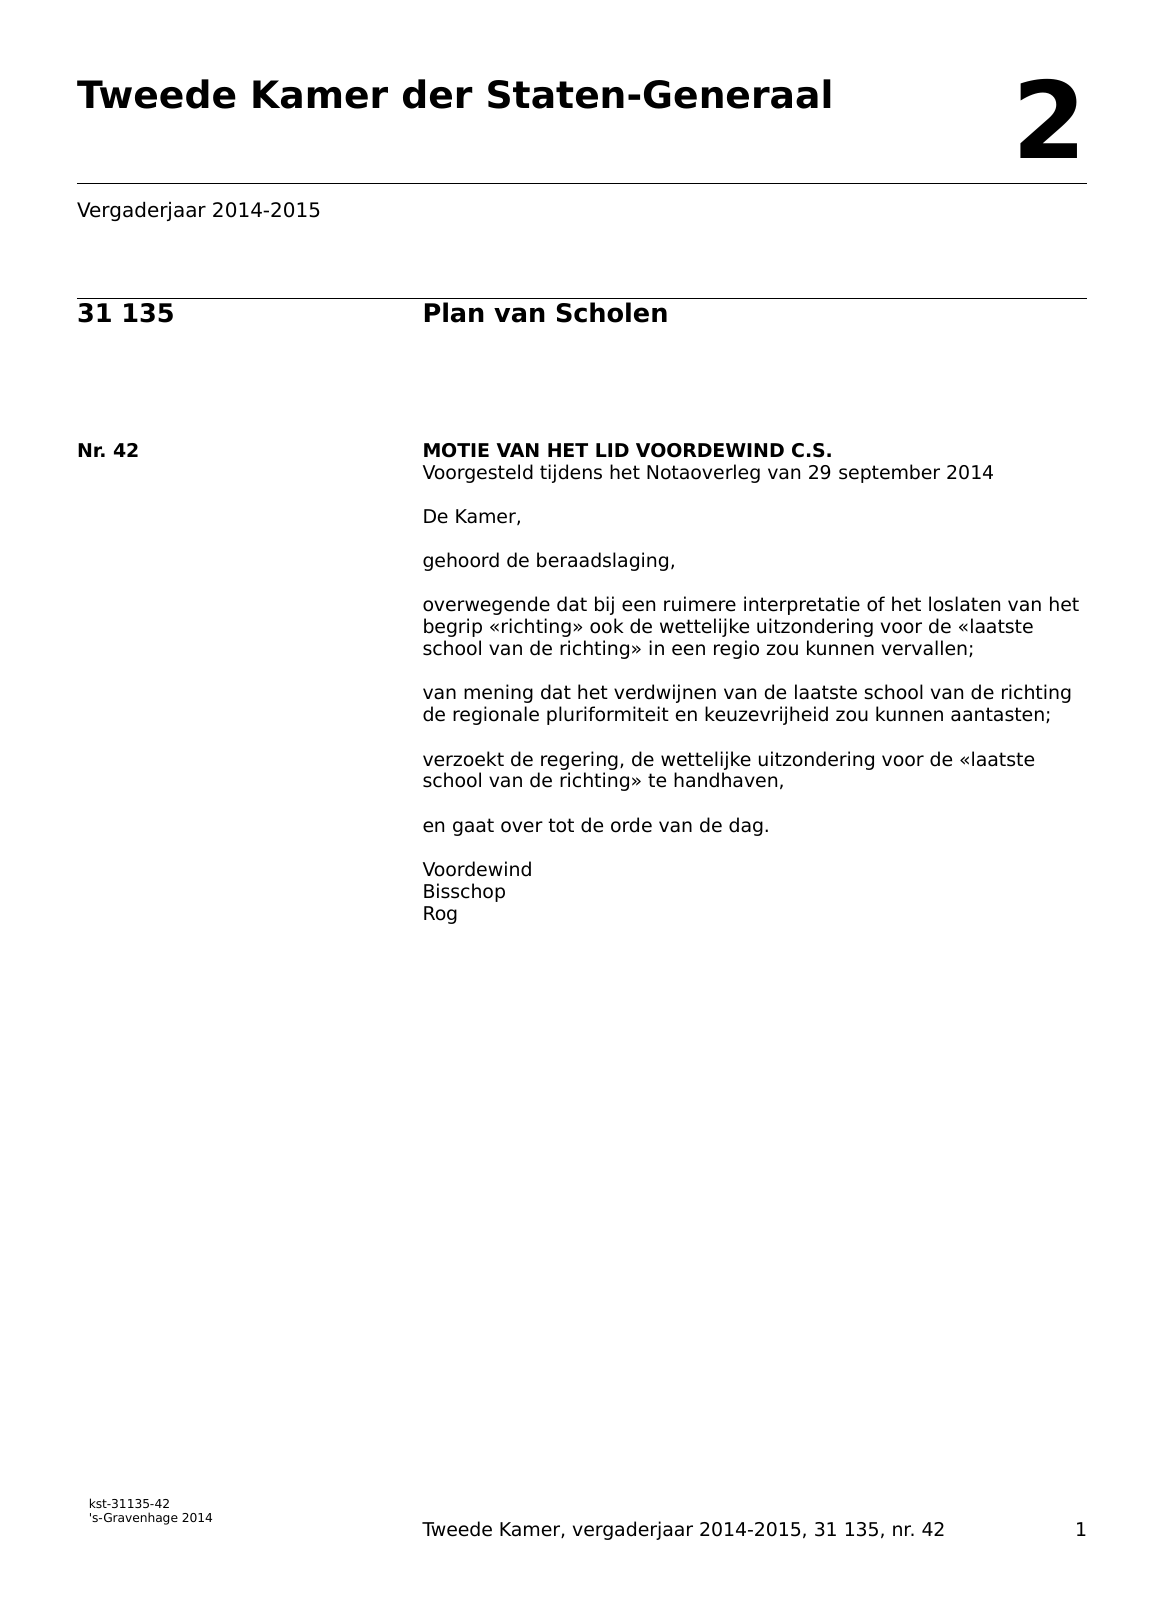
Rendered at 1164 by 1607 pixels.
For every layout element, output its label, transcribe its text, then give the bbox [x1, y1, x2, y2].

subtitle 31 135 Plan van Scholen [77, 299, 1087, 329]
text en gaat over tot de orde van de dag. [422, 814, 1087, 837]
text overwegende dat bij een ruimere interpretatie of het loslaten van het begrip «richting» ook de wettelijke uitzondering voor de «laatste school van de richting» in een regio zou kunnen vervallen; [422, 594, 1087, 660]
text verzoekt de regering, de wettelijke uitzondering voor de «laatste school van de richting» te handhaven, [422, 748, 1087, 792]
text van mening dat het verdwijnen van de laatste school van de richting de regionale pluriformiteit en keuzevrijheid zou kunnen aantasten; [422, 682, 1087, 726]
table_header 2 [886, 59, 1087, 183]
table_header Tweede Kamer der Staten-Generaal [77, 59, 886, 183]
text Rog [422, 903, 1087, 925]
text De Kamer, [422, 506, 1087, 528]
text kst-31135-42 [88, 1497, 323, 1511]
text Bisschop [422, 881, 1087, 903]
subtitle Nr. 42 MOTIE VAN HET LID VOORDEWIND C.S. [77, 440, 1087, 462]
text gehoord de beraadslaging, [422, 550, 1087, 572]
text Voorgesteld tijdens het Notaoverleg van 29 september 2014 [422, 462, 1087, 484]
table_cell Vergaderjaar 2014-2015 [77, 184, 1087, 298]
text Voordewind [422, 859, 1087, 881]
text 's-Gravenhage 2014 [88, 1511, 323, 1525]
